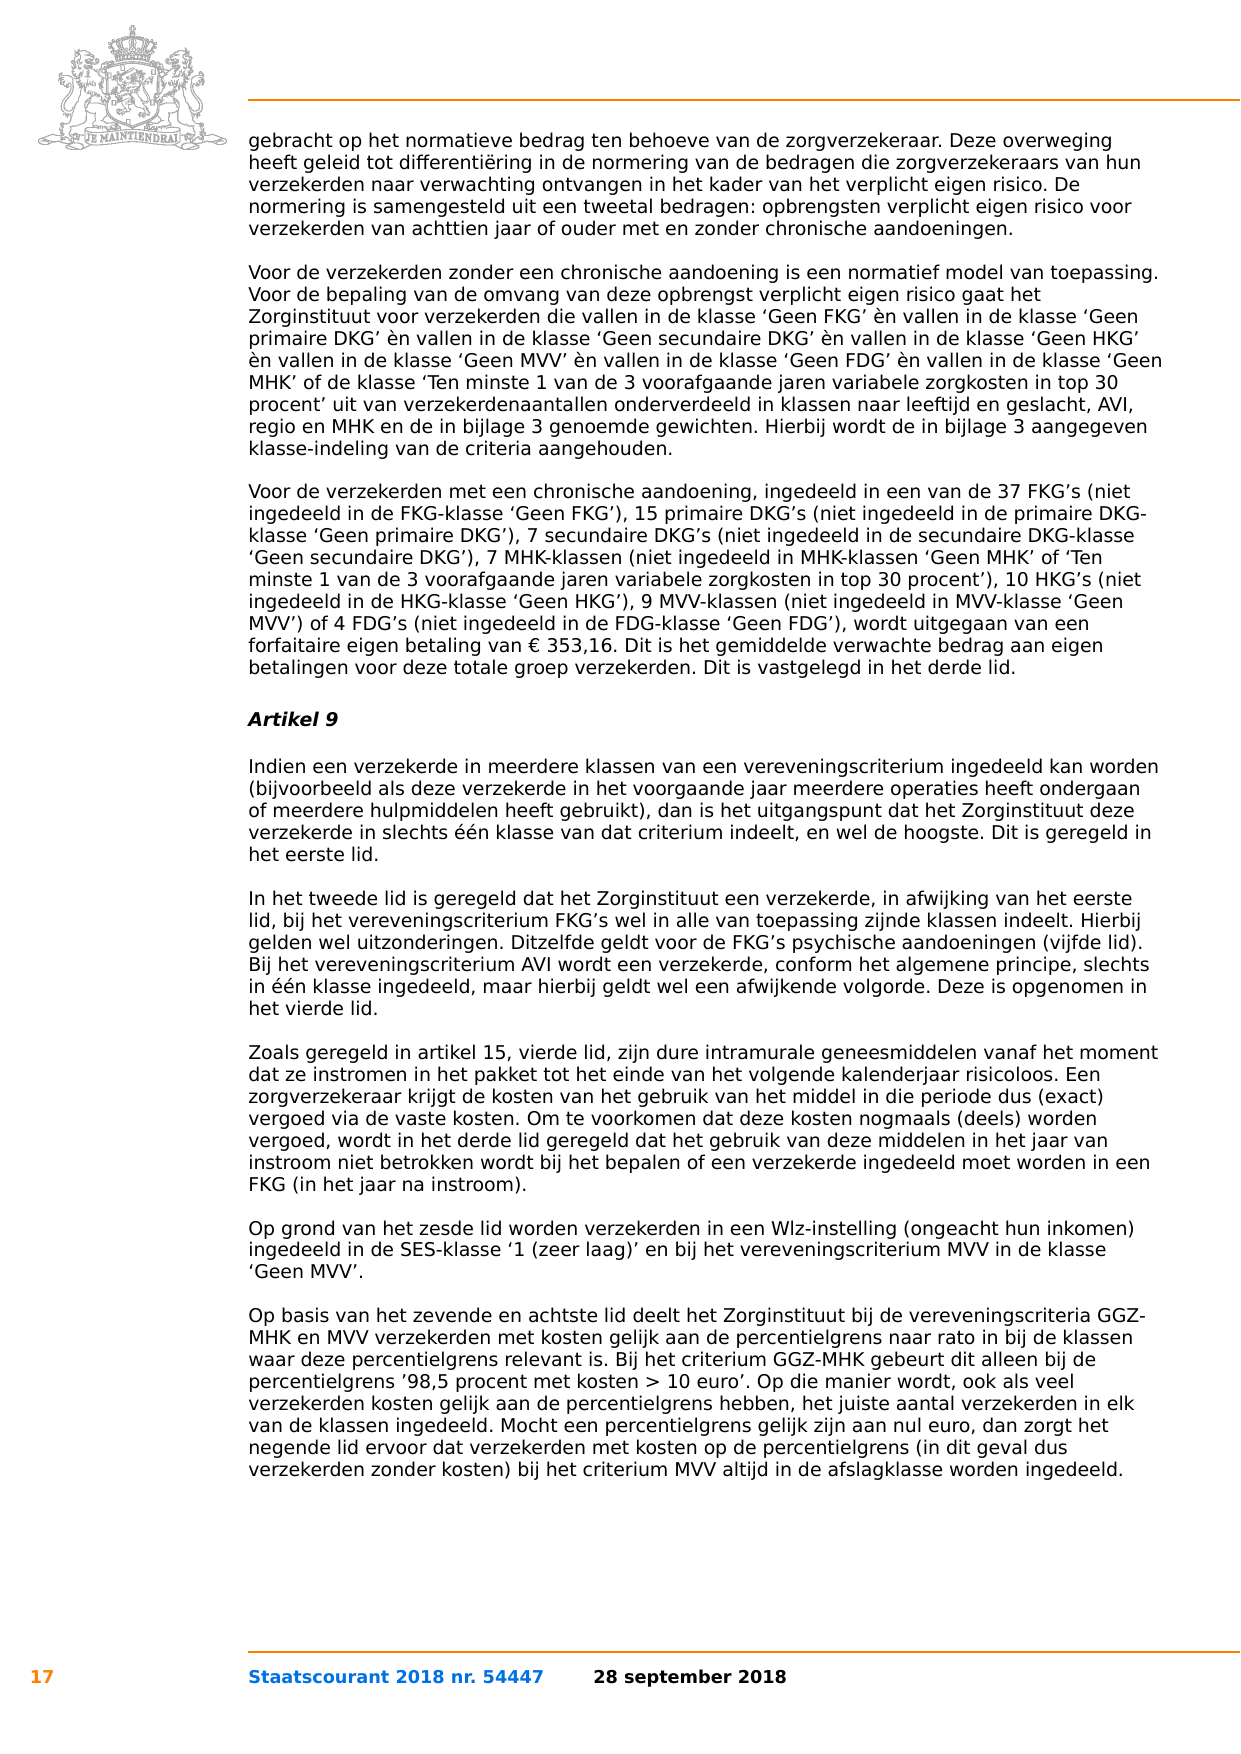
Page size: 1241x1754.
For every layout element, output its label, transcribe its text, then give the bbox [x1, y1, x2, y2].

text Indien een verzekerde in meerdere klassen van een vereveningscriterium ingedeeld kan worden (bijvoorbeeld als deze verzekerde in het voorgaande jaar meerdere operaties heeft ondergaan of meerdere hulpmiddelen heeft gebruikt), dan is het uitgangspunt dat het Zorginstituut deze verzekerde in slechts één klasse van dat criterium indeelt, en wel de hoogste. Dit is geregeld in het eerste lid. [248, 756, 1163, 866]
subtitle Artikel 9 [248, 709, 1163, 731]
text gebracht op het normatieve bedrag ten behoeve van de zorgverzekeraar. Deze overweging heeft geleid tot differentiëring in de normering van de bedragen die zorgverzekeraars van hun verzekerden naar verwachting ontvangen in het kader van het verplicht eigen risico. De normering is samengesteld uit een tweetal bedragen: opbrengsten verplicht eigen risico voor verzekerden van achttien jaar of ouder met en zonder chronische aandoeningen. [248, 130, 1163, 240]
text Voor de verzekerden zonder een chronische aandoening is een normatief model van toepassing. Voor de bepaling van de omvang van deze opbrengst verplicht eigen risico gaat het Zorginstituut voor verzekerden die vallen in de klasse ‘Geen FKG’ èn vallen in de klasse ‘Geen primaire DKG’ èn vallen in de klasse ‘Geen secundaire DKG’ èn vallen in de klasse ‘Geen HKG’ èn vallen in de klasse ‘Geen MVV’ èn vallen in de klasse ‘Geen FDG’ èn vallen in de klasse ‘Geen MHK’ of de klasse ‘Ten minste 1 van de 3 voorafgaande jaren variabele zorgkosten in top 30 procent’ uit van verzekerdenaantallen onderverdeeld in klassen naar leeftijd en geslacht, AVI, regio en MHK en de in bijlage 3 genoemde gewichten. Hierbij wordt de in bijlage 3 aangegeven klasse-indeling van de criteria aangehouden. [248, 262, 1163, 459]
text Op basis van het zevende en achtste lid deelt het Zorginstituut bij de vereveningscriteria GGZ-MHK en MVV verzekerden met kosten gelijk aan de percentielgrens naar rato in bij de klassen waar deze percentielgrens relevant is. Bij het criterium GGZ-MHK gebeurt dit alleen bij de percentielgrens ’98,5 procent met kosten > 10 euro’. Op die manier wordt, ook als veel verzekerden kosten gelijk aan de percentielgrens hebben, het juiste aantal verzekerden in elk van de klassen ingedeeld. Mocht een percentielgrens gelijk zijn aan nul euro, dan zorgt het negende lid ervoor dat verzekerden met kosten op de percentielgrens (in dit geval dus verzekerden zonder kosten) bij het criterium MVV altijd in de afslagklasse worden ingedeeld. [248, 1305, 1163, 1481]
text Op grond van het zesde lid worden verzekerden in een Wlz-instelling (ongeacht hun inkomen) ingedeeld in de SES-klasse ‘1 (zeer laag)’ en bij het vereveningscriterium MVV in de klasse ‘Geen MVV’. [248, 1217, 1163, 1283]
text Voor de verzekerden met een chronische aandoening, ingedeeld in een van de 37 FKG’s (niet ingedeeld in de FKG-klasse ‘Geen FKG’), 15 primaire DKG’s (niet ingedeeld in de primaire DKG-klasse ‘Geen primaire DKG’), 7 secundaire DKG’s (niet ingedeeld in de secundaire DKG-klasse ‘Geen secundaire DKG’), 7 MHK-klassen (niet ingedeeld in MHK-klassen ‘Geen MHK’ of ‘Ten minste 1 van de 3 voorafgaande jaren variabele zorgkosten in top 30 procent’), 10 HKG’s (niet ingedeeld in de HKG-klasse ‘Geen HKG’), 9 MVV-klassen (niet ingedeeld in MVV-klasse ‘Geen MVV’) of 4 FDG’s (niet ingedeeld in de FDG-klasse ‘Geen FDG’), wordt uitgegaan van een forfaitaire eigen betaling van € 353,16. Dit is het gemiddelde verwachte bedrag aan eigen betalingen voor deze totale groep verzekerden. Dit is vastgelegd in het derde lid. [248, 481, 1163, 679]
text Zoals geregeld in artikel 15, vierde lid, zijn dure intramurale geneesmiddelen vanaf het moment dat ze instromen in het pakket tot het einde van het volgende kalenderjaar risicoloos. Een zorgverzekeraar krijgt de kosten van het gebruik van het middel in die periode dus (exact) vergoed via de vaste kosten. Om te voorkomen dat deze kosten nogmaals (deels) worden vergoed, wordt in het derde lid geregeld dat het gebruik van deze middelen in het jaar van instroom niet betrokken wordt bij het bepalen of een verzekerde ingedeeld moet worden in een FKG (in het jaar na instroom). [248, 1042, 1163, 1196]
text In het tweede lid is geregeld dat het Zorginstituut een verzekerde, in afwijking van het eerste lid, bij het vereveningscriterium FKG’s wel in alle van toepassing zijnde klassen indeelt. Hierbij gelden wel uitzonderingen. Ditzelfde geldt voor de FKG’s psychische aandoeningen (vijfde lid). Bij het vereveningscriterium AVI wordt een verzekerde, conform het algemene principe, slechts in één klasse ingedeeld, maar hierbij geldt wel een afwijkende volgorde. Deze is opgenomen in het vierde lid. [248, 888, 1163, 1020]
picture [38, 25, 227, 150]
